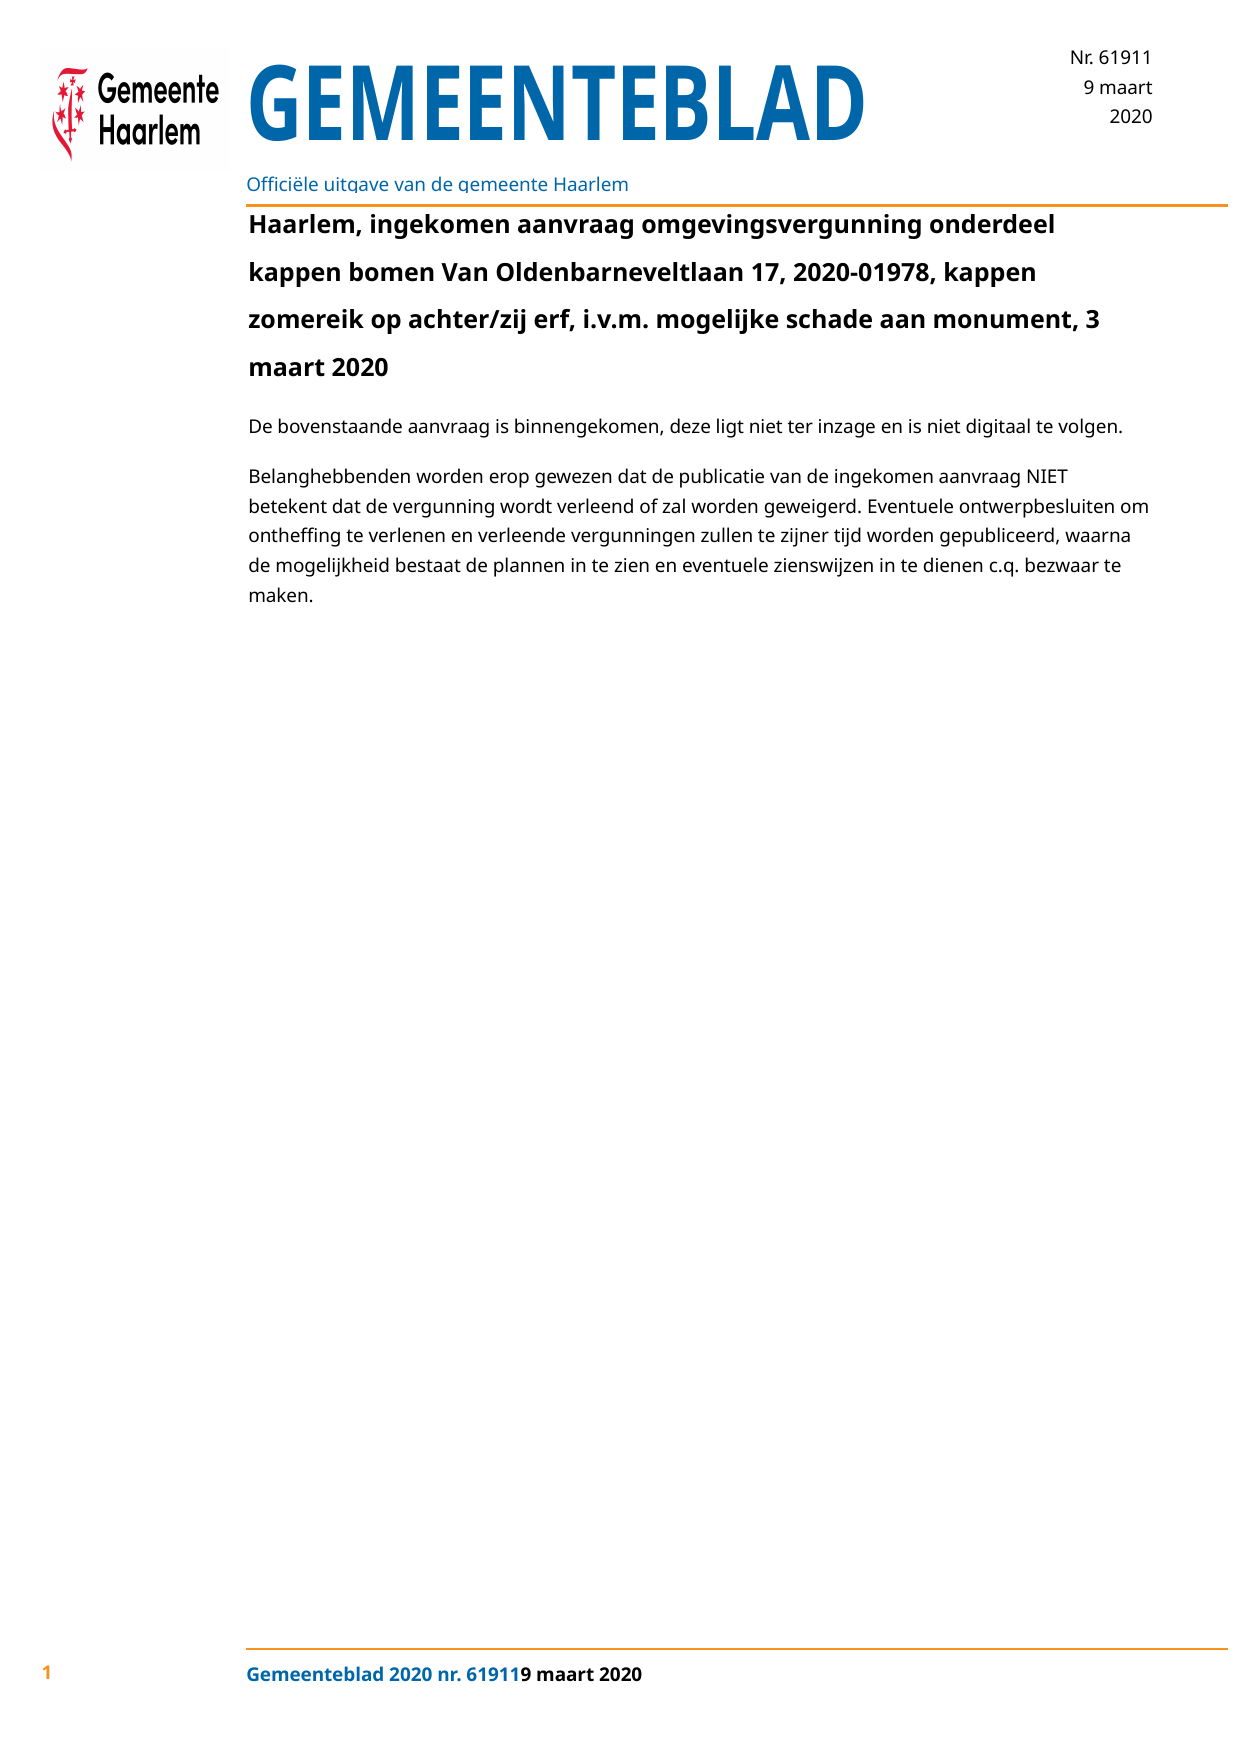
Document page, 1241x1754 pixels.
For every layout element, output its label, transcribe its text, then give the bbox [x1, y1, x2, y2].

text Belanghebbenden worden erop gewezen dat de publicatie van de ingekomen aanvraag NIET betekent dat de vergunning wordt verleend of zal worden geweigerd. Eventuele ontwerpbesluiten om ontheffing te verlenen en verleende vergunningen zullen te zijner tijd worden gepubliceerd, waarna de mogelijkheid bestaat de plannen in te zien en eventuele zienswijzen in te dienen c.q. bezwaar te maken. [248, 463, 1152, 608]
text Haarlem, ingekomen aanvraag omgevingsvergunning onderdeel kappen bomen Van Oldenbarneveltlaan 17, 2020-01978, kappen zomereik op achter/zij erf, i.v.m. mogelijke schade aan monument, 3 maart 2020 [248, 207, 1152, 384]
picture [41, 47, 231, 172]
text De bovenstaande aanvraag is binnengekomen, deze ligt niet ter inzage en is niet digitaal te volgen. [248, 413, 1152, 439]
